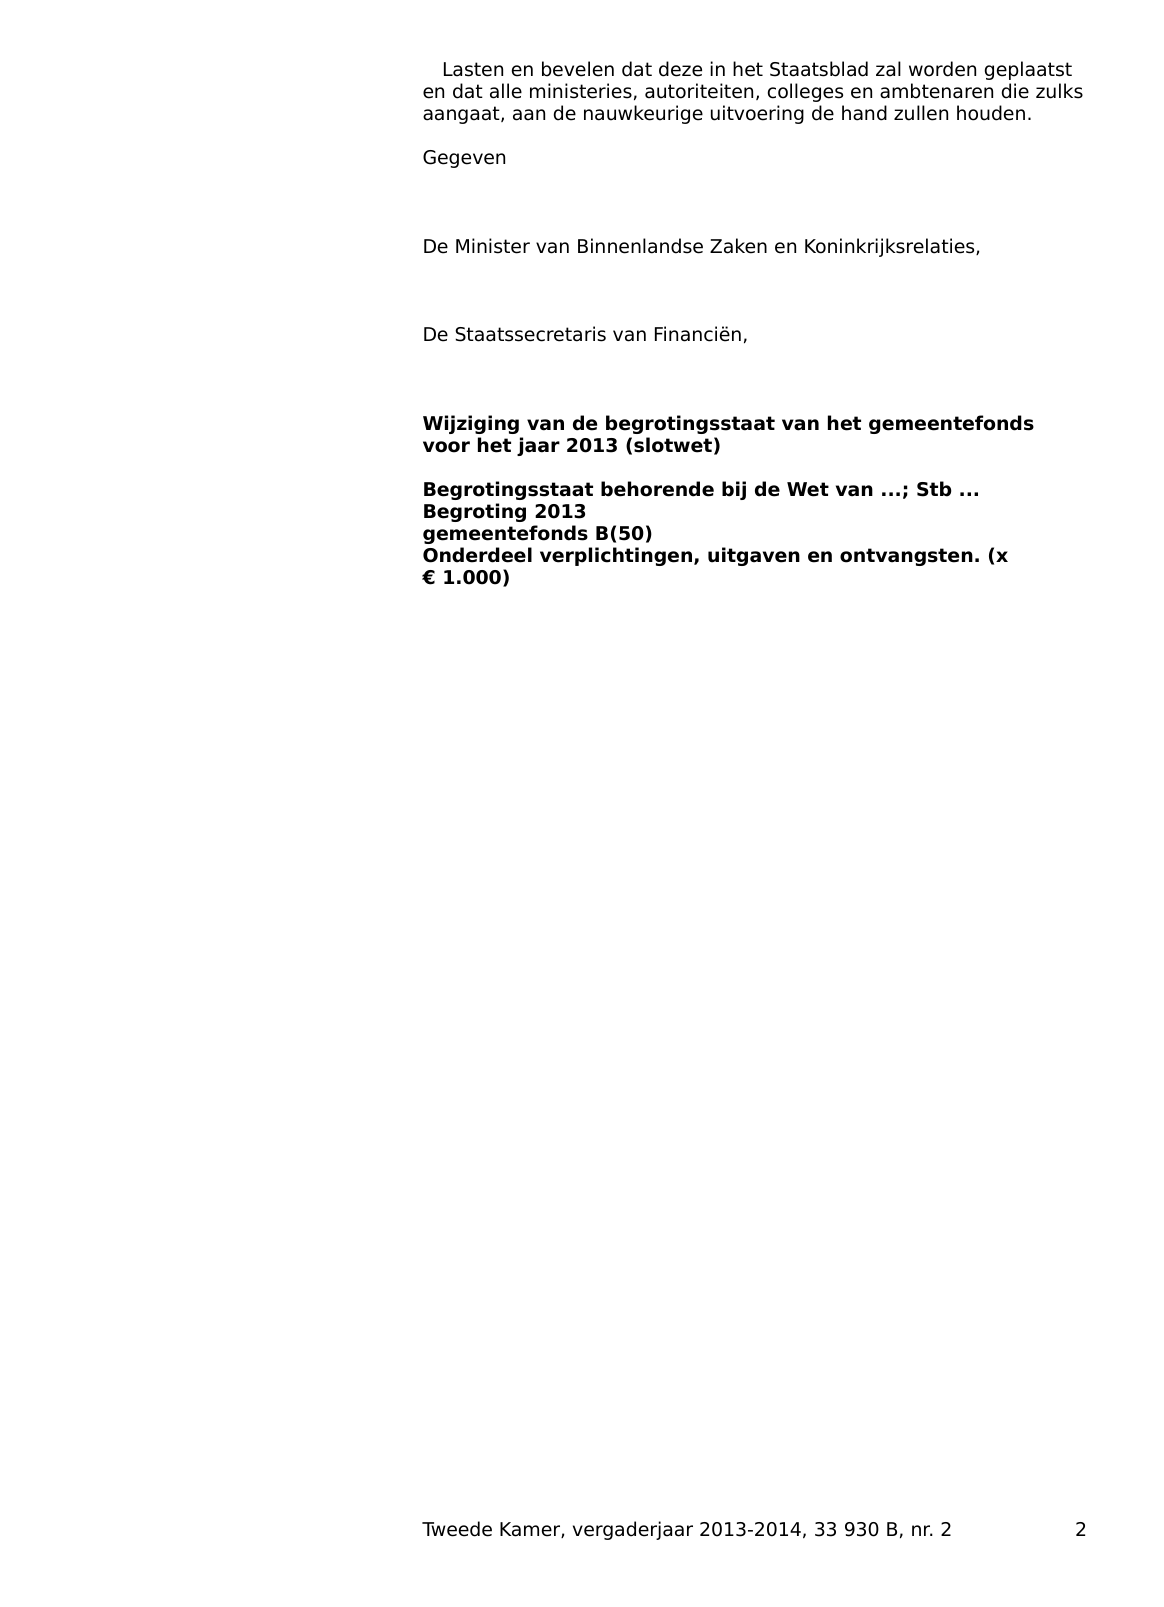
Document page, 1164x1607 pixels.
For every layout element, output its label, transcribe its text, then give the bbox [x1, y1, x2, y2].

text Begrotingsstaat behorende bij de Wet van ...; Stb ... [422, 479, 1087, 501]
text Lasten en bevelen dat deze in het Staatsblad zal worden geplaatst en dat alle ministeries, autoriteiten, colleges en ambtenaren die zulks aangaat, aan de nauwkeurige uitvoering de hand zullen houden. [422, 59, 1087, 125]
text gemeentefonds B(50) [422, 523, 1087, 545]
text Onderdeel verplichtingen, uitgaven en ontvangsten. (x € 1.000) [422, 545, 1087, 589]
text De Staatssecretaris van Financiën, [422, 324, 1087, 346]
subtitle Wijziging van de begrotingsstaat van het gemeentefonds voor het jaar 2013 (slotwet) [422, 413, 1087, 457]
text De Minister van Binnenlandse Zaken en Koninkrijksrelaties, [422, 236, 1087, 258]
text Gegeven [422, 147, 1087, 169]
text Begroting 2013 [422, 501, 1087, 523]
